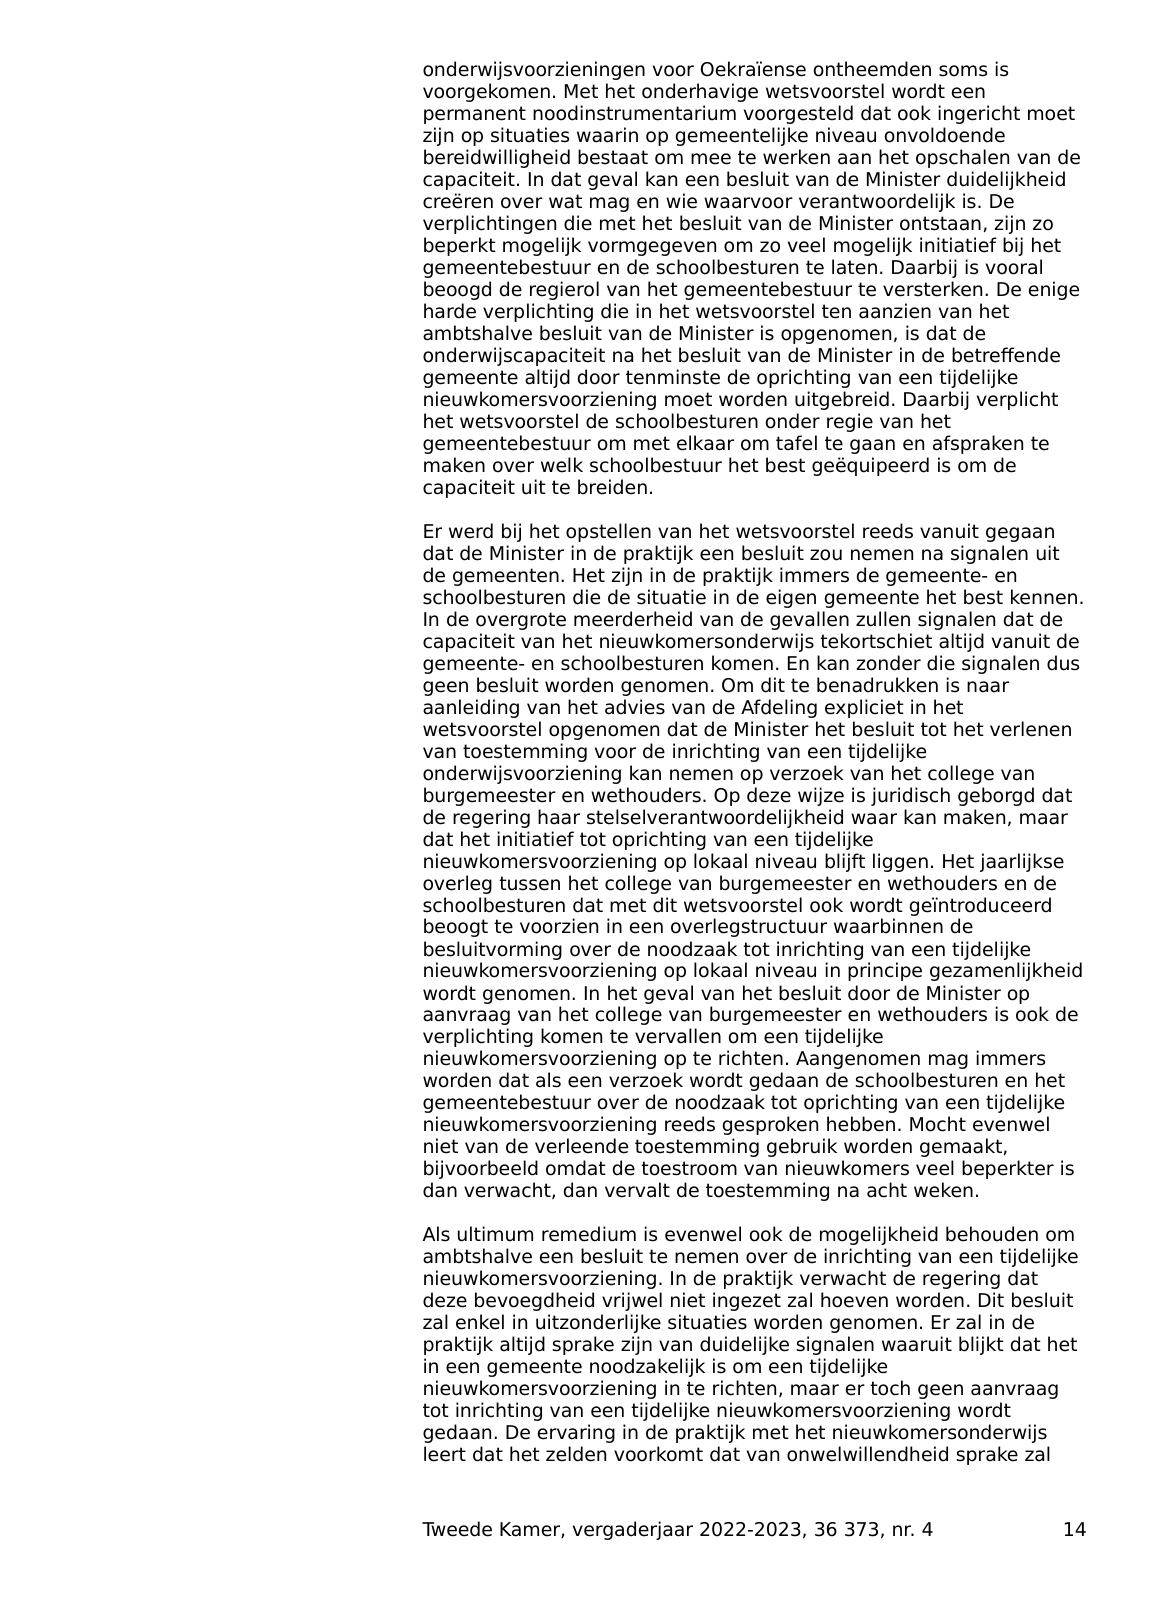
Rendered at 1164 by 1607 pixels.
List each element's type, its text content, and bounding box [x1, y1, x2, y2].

text onderwijsvoorzieningen voor Oekraïense ontheemden soms is voorgekomen. Met het onderhavige wetsvoorstel wordt een permanent noodinstrumentarium voorgesteld dat ook ingericht moet zijn op situaties waarin op gemeentelijke niveau onvoldoende bereidwilligheid bestaat om mee te werken aan het opschalen van de capaciteit. In dat geval kan een besluit van de Minister duidelijkheid creëren over wat mag en wie waarvoor verantwoordelijk is. De verplichtingen die met het besluit van de Minister ontstaan, zijn zo beperkt mogelijk vormgegeven om zo veel mogelijk initiatief bij het gemeentebestuur en de schoolbesturen te laten. Daarbij is vooral beoogd de regierol van het gemeentebestuur te versterken. De enige harde verplichting die in het wetsvoorstel ten aanzien van het ambtshalve besluit van de Minister is opgenomen, is dat de onderwijscapaciteit na het besluit van de Minister in de betreffende gemeente altijd door tenminste de oprichting van een tijdelijke nieuwkomersvoorziening moet worden uitgebreid. Daarbij verplicht het wetsvoorstel de schoolbesturen onder regie van het gemeentebestuur om met elkaar om tafel te gaan en afspraken te maken over welk schoolbestuur het best geëquipeerd is om de capaciteit uit te breiden. [422, 59, 1087, 499]
text Als ultimum remedium is evenwel ook de mogelijkheid behouden om ambtshalve een besluit te nemen over de inrichting van een tijdelijke nieuwkomersvoorziening. In de praktijk verwacht de regering dat deze bevoegdheid vrijwel niet ingezet zal hoeven worden. Dit besluit zal enkel in uitzonderlijke situaties worden genomen. Er zal in de praktijk altijd sprake zijn van duidelijke signalen waaruit blijkt dat het in een gemeente noodzakelijk is om een tijdelijke nieuwkomersvoorziening in te richten, maar er toch geen aanvraag tot inrichting van een tijdelijke nieuwkomersvoorziening wordt gedaan. De ervaring in de praktijk met het nieuwkomersonderwijs leert dat het zelden voorkomt dat van onwelwillendheid sprake zal [422, 1224, 1087, 1466]
text Er werd bij het opstellen van het wetsvoorstel reeds vanuit gegaan dat de Minister in de praktijk een besluit zou nemen na signalen uit de gemeenten. Het zijn in de praktijk immers de gemeente- en schoolbesturen die de situatie in de eigen gemeente het best kennen. In de overgrote meerderheid van de gevallen zullen signalen dat de capaciteit van het nieuwkomersonderwijs tekortschiet altijd vanuit de gemeente- en schoolbesturen komen. En kan zonder die signalen dus geen besluit worden genomen. Om dit te benadrukken is naar aanleiding van het advies van de Afdeling expliciet in het wetsvoorstel opgenomen dat de Minister het besluit tot het verlenen van toestemming voor de inrichting van een tijdelijke onderwijsvoorziening kan nemen op verzoek van het college van burgemeester en wethouders. Op deze wijze is juridisch geborgd dat de regering haar stelselverantwoordelijkheid waar kan maken, maar dat het initiatief tot oprichting van een tijdelijke nieuwkomersvoorziening op lokaal niveau blijft liggen. Het jaarlijkse overleg tussen het college van burgemeester en wethouders en de schoolbesturen dat met dit wetsvoorstel ook wordt geïntroduceerd beoogt te voorzien in een overlegstructuur waarbinnen de besluitvorming over de noodzaak tot inrichting van een tijdelijke nieuwkomersvoorziening op lokaal niveau in principe gezamenlijkheid wordt genomen. In het geval van het besluit door de Minister op aanvraag van het college van burgemeester en wethouders is ook de verplichting komen te vervallen om een tijdelijke nieuwkomersvoorziening op te richten. Aangenomen mag immers worden dat als een verzoek wordt gedaan de schoolbesturen en het gemeentebestuur over de noodzaak tot oprichting van een tijdelijke nieuwkomersvoorziening reeds gesproken hebben. Mocht evenwel niet van de verleende toestemming gebruik worden gemaakt, bijvoorbeeld omdat de toestroom van nieuwkomers veel beperkter is dan verwacht, dan vervalt de toestemming na acht weken. [422, 521, 1087, 1202]
